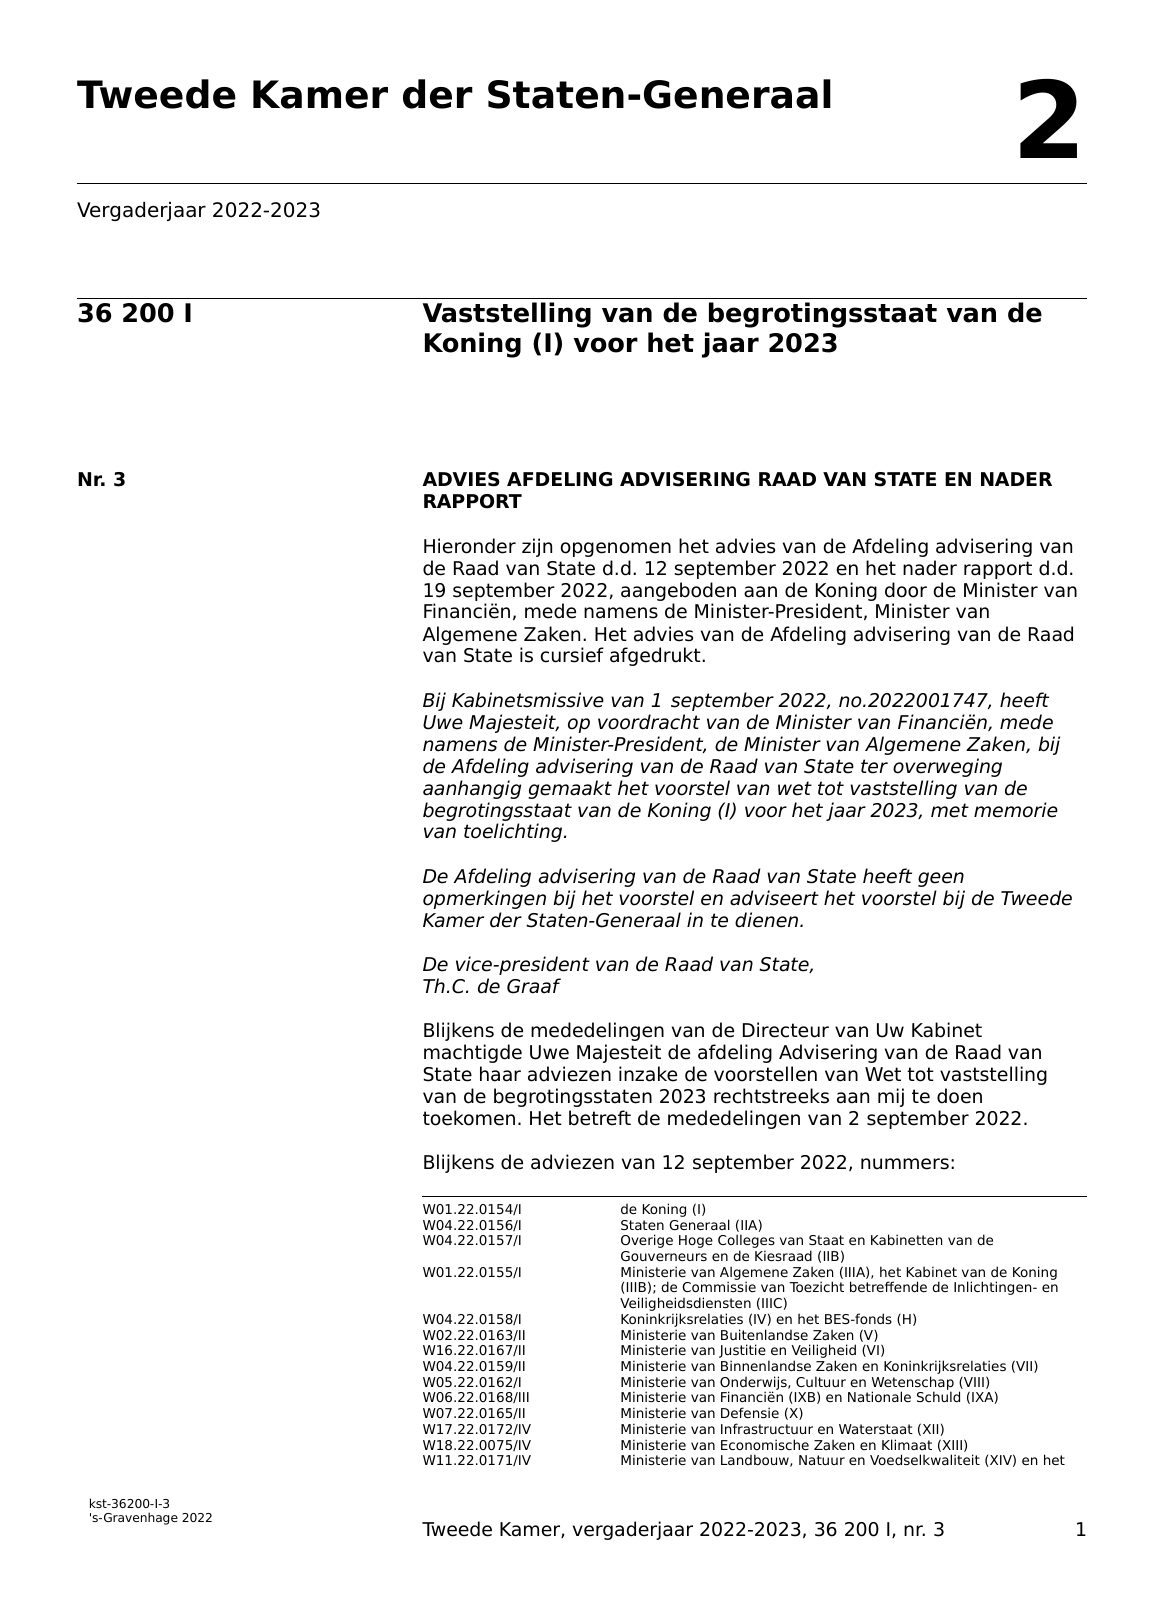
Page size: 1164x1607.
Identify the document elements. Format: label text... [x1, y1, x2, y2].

table_cell W02.22.0163/II [422, 1328, 614, 1343]
text Hieronder zijn opgenomen het advies van de Afdeling advisering van de Raad van State d.d. 12 september 2022 en het nader rapport d.d. 19 september 2022, aangeboden aan de Koning door de Minister van Financiën, mede namens de Minister-President, Minister van Algemene Zaken. Het advies van de Afdeling advisering van de Raad van State is cursief afgedrukt. [422, 536, 1087, 667]
table_cell Ministerie van Defensie (X) [614, 1406, 1087, 1422]
table_cell W18.22.0075/IV [422, 1438, 614, 1453]
table_header W01.22.0154/I [422, 1197, 614, 1217]
table_cell W05.22.0162/I [422, 1375, 614, 1390]
table_cell Vergaderjaar 2022-2023 [77, 184, 1087, 298]
table_cell W17.22.0172/IV [422, 1422, 614, 1437]
table_cell W04.22.0157/I [422, 1233, 614, 1264]
table_cell W16.22.0167/II [422, 1343, 614, 1359]
table_cell Ministerie van Onderwijs, Cultuur en Wetenschap (VIII) [614, 1375, 1087, 1390]
text kst-36200-I-3 [88, 1497, 323, 1511]
text De Afdeling advisering van de Raad van State heeft geen opmerkingen bij het voorstel en adviseert het voorstel bij de Tweede Kamer der Staten-Generaal in te dienen. [422, 866, 1087, 932]
table_cell Ministerie van Binnenlandse Zaken en Koninkrijksrelaties (VII) [614, 1359, 1087, 1374]
table_cell Ministerie van Financiën (IXB) en Nationale Schuld (IXA) [614, 1390, 1087, 1406]
text 's-Gravenhage 2022 [88, 1511, 323, 1525]
text De vice-president van de Raad van State, [422, 954, 1087, 976]
table_cell Ministerie van Infrastructuur en Waterstaat (XII) [614, 1422, 1087, 1437]
table_cell W07.22.0165/II [422, 1406, 614, 1422]
text Blijkens de adviezen van 12 september 2022, nummers: [422, 1152, 1087, 1174]
table_cell Ministerie van Landbouw, Natuur en Voedselkwaliteit (XIV) en het [614, 1453, 1087, 1469]
table_cell W06.22.0168/III [422, 1390, 614, 1406]
table_cell W04.22.0158/I [422, 1312, 614, 1327]
text Blijkens de mededelingen van de Directeur van Uw Kabinet machtigde Uwe Majesteit de afdeling Advisering van de Raad van State haar adviezen inzake de voorstellen van Wet tot vaststelling van de begrotingsstaten 2023 rechtstreeks aan mij te doen toekomen. Het betreft de mededelingen van 2 september 2022. [422, 1020, 1087, 1130]
table_header Tweede Kamer der Staten-Generaal [77, 59, 886, 183]
table_cell Overige Hoge Colleges van Staat en Kabinetten van de Gouverneurs en de Kiesraad (IIB) [614, 1233, 1087, 1264]
table_cell W01.22.0155/I [422, 1265, 614, 1312]
table_cell W04.22.0159/II [422, 1359, 614, 1374]
table_cell Ministerie van Algemene Zaken (IIIA), het Kabinet van de Koning (IIIB); de Commissie van Toezicht betreffende de Inlichtingen- en Veiligheidsdiensten (IIIC) [614, 1265, 1087, 1312]
table_cell Staten Generaal (IIA) [614, 1217, 1087, 1233]
table_cell Ministerie van Justitie en Veiligheid (VI) [614, 1343, 1087, 1359]
subtitle Nr. 3 ADVIES AFDELING ADVISERING RAAD VAN STATE EN NADER RAPPORT [77, 469, 1087, 513]
table_cell W04.22.0156/I [422, 1217, 614, 1233]
table_cell W11.22.0171/IV [422, 1453, 614, 1469]
table_cell Ministerie van Economische Zaken en Klimaat (XIII) [614, 1438, 1087, 1453]
text Th.C. de Graaf [422, 976, 1087, 998]
table_cell Koninkrijksrelaties (IV) en het BES-fonds (H) [614, 1312, 1087, 1327]
text Bij Kabinetsmissive van 1 september 2022, no.2022001747, heeft Uwe Majesteit, op voordracht van de Minister van Financiën, mede namens de Minister-President, de Minister van Algemene Zaken, bij de Afdeling advisering van de Raad van State ter overweging aanhangig gemaakt het voorstel van wet tot vaststelling van de begrotingsstaat van de Koning (I) voor het jaar 2023, met memorie van toelichting. [422, 689, 1087, 843]
subtitle 36 200 I Vaststelling van de begrotingsstaat van de Koning (I) voor het jaar 2023 [77, 299, 1087, 358]
table_header de Koning (I) [614, 1197, 1087, 1217]
table_cell Ministerie van Buitenlandse Zaken (V) [614, 1328, 1087, 1343]
table_header 2 [886, 59, 1087, 183]
